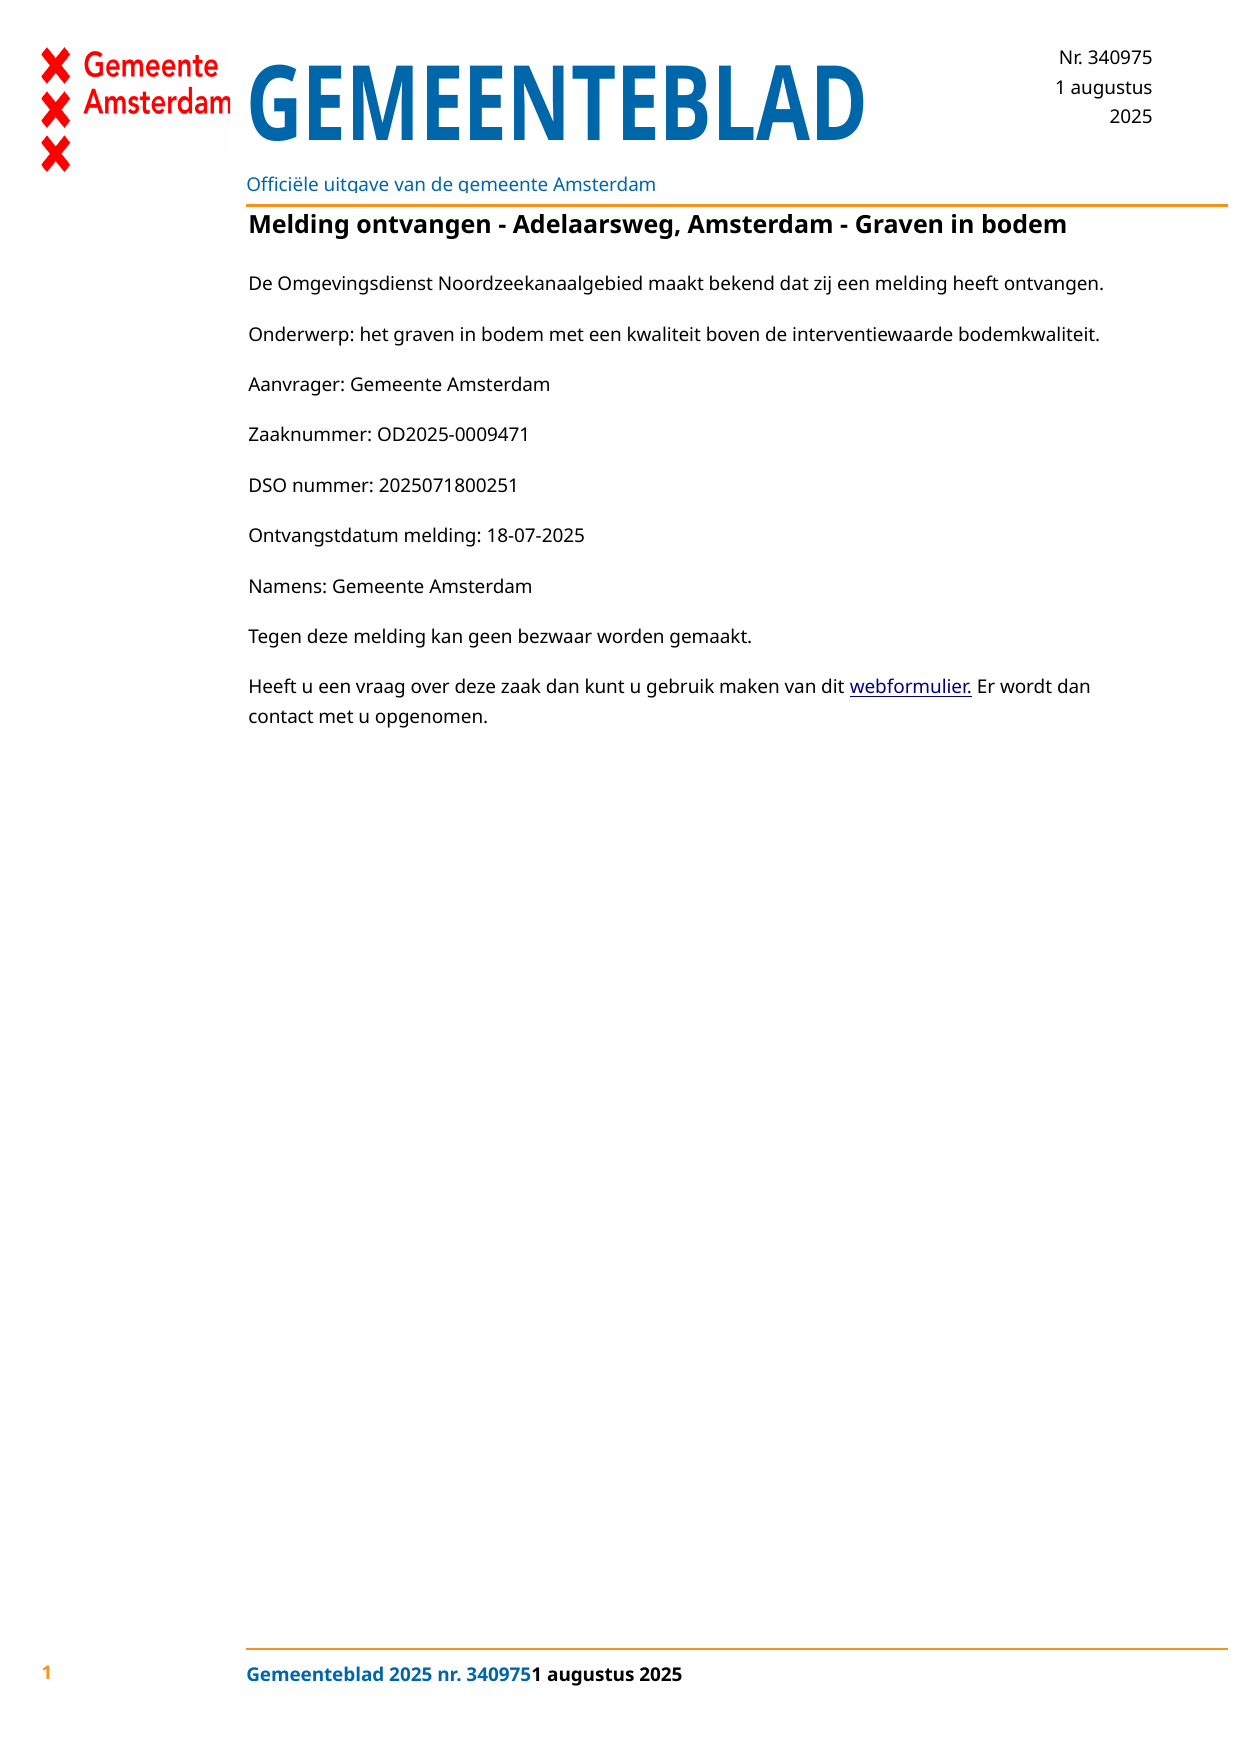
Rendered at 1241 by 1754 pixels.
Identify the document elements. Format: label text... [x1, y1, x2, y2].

text Onderwerp: het graven in bodem met een kwaliteit boven de interventiewaarde bodemkwaliteit. [248, 321, 1152, 346]
text Melding ontvangen - Adelaarsweg, Amsterdam - Graven in bodem [248, 207, 1152, 241]
picture [41, 47, 231, 172]
text Ontvangstdatum melding: 18-07-2025 [248, 522, 1152, 548]
text Tegen deze melding kan geen bezwaar worden gemaakt. [248, 623, 1152, 649]
text Heeft u een vraag over deze zaak dan kunt u gebruik maken van dit webformulier. Er wordt dan contact met u opgenomen. [248, 674, 1152, 729]
text Aanvrager: Gemeente Amsterdam [248, 371, 1152, 397]
text De Omgevingsdienst Noordzeekanaalgebied maakt bekend dat zij een melding heeft ontvangen. [248, 270, 1152, 296]
text Namens: Gemeente Amsterdam [248, 573, 1152, 598]
text DSO nummer: 2025071800251 [248, 472, 1152, 498]
text Zaaknummer: OD2025-0009471 [248, 422, 1152, 447]
